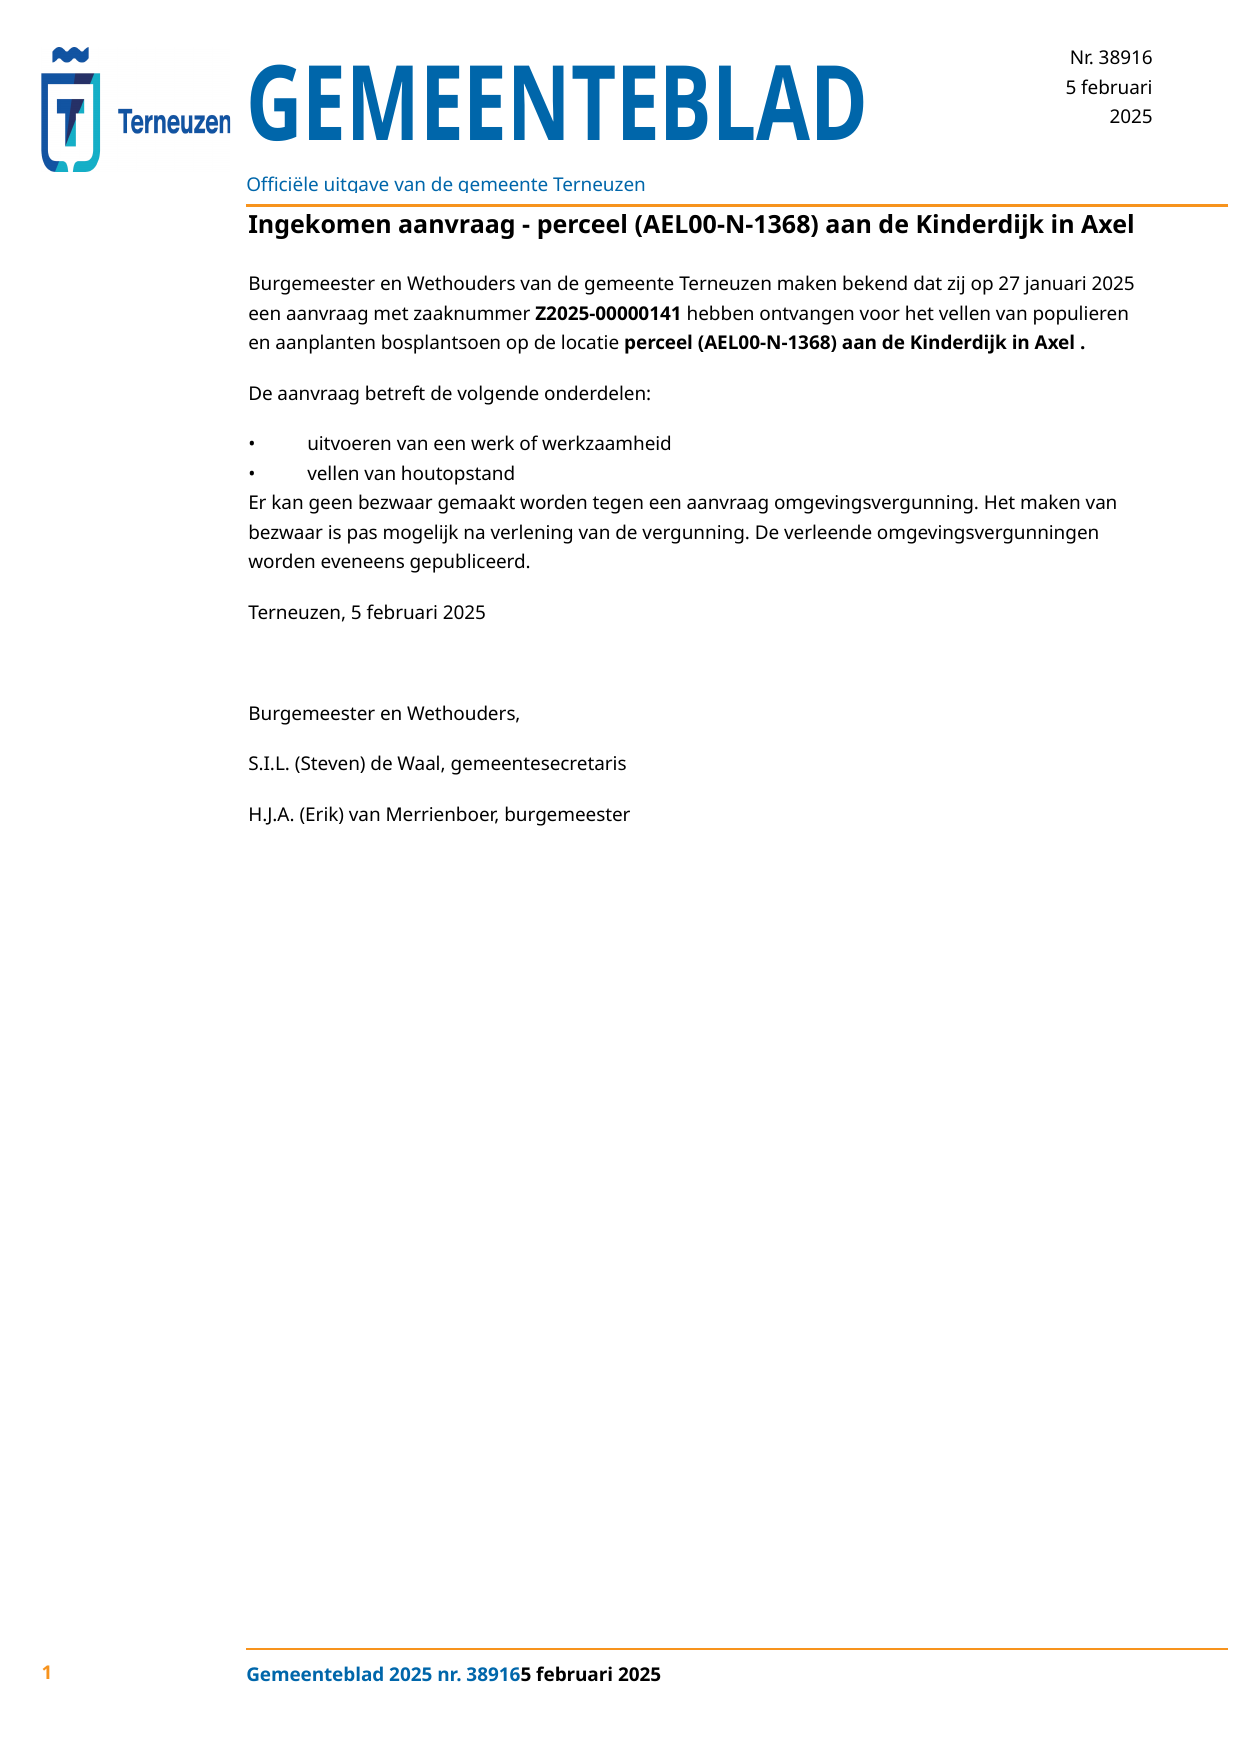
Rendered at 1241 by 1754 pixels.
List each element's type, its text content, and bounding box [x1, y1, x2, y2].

text Terneuzen, 5 februari 2025 [248, 599, 1152, 625]
text Burgemeester en Wethouders van de gemeente Terneuzen maken bekend dat zij op 27 januari 2025 een aanvraag met zaaknummer Z2025-00000141 hebben ontvangen voor het vellen van populieren en aanplanten bosplantsoen op de locatie perceel (AEL00-N-1368) aan de Kinderdijk in Axel . [248, 270, 1152, 355]
text H.J.A. (Erik) van Merrienboer, burgemeester [248, 801, 1152, 826]
text Er kan geen bezwaar gemaakt worden tegen een aanvraag omgevingsvergunning. Het maken van bezwaar is pas mogelijk na verlening van de vergunning. De verleende omgevingsvergunningen worden eveneens gepubliceerd. [248, 489, 1152, 574]
list uitvoeren van een werk of werkzaamheid [248, 430, 1152, 456]
picture [41, 47, 231, 172]
text De aanvraag betreft de volgende onderdelen: [248, 380, 1152, 406]
text Ingekomen aanvraag - perceel (AEL00-N-1368) aan de Kinderdijk in Axel [248, 207, 1152, 241]
list vellen van houtopstand [248, 460, 1152, 486]
text S.I.L. (Steven) de Waal, gemeentesecretaris [248, 750, 1152, 776]
text Burgemeester en Wethouders, [248, 700, 1152, 726]
